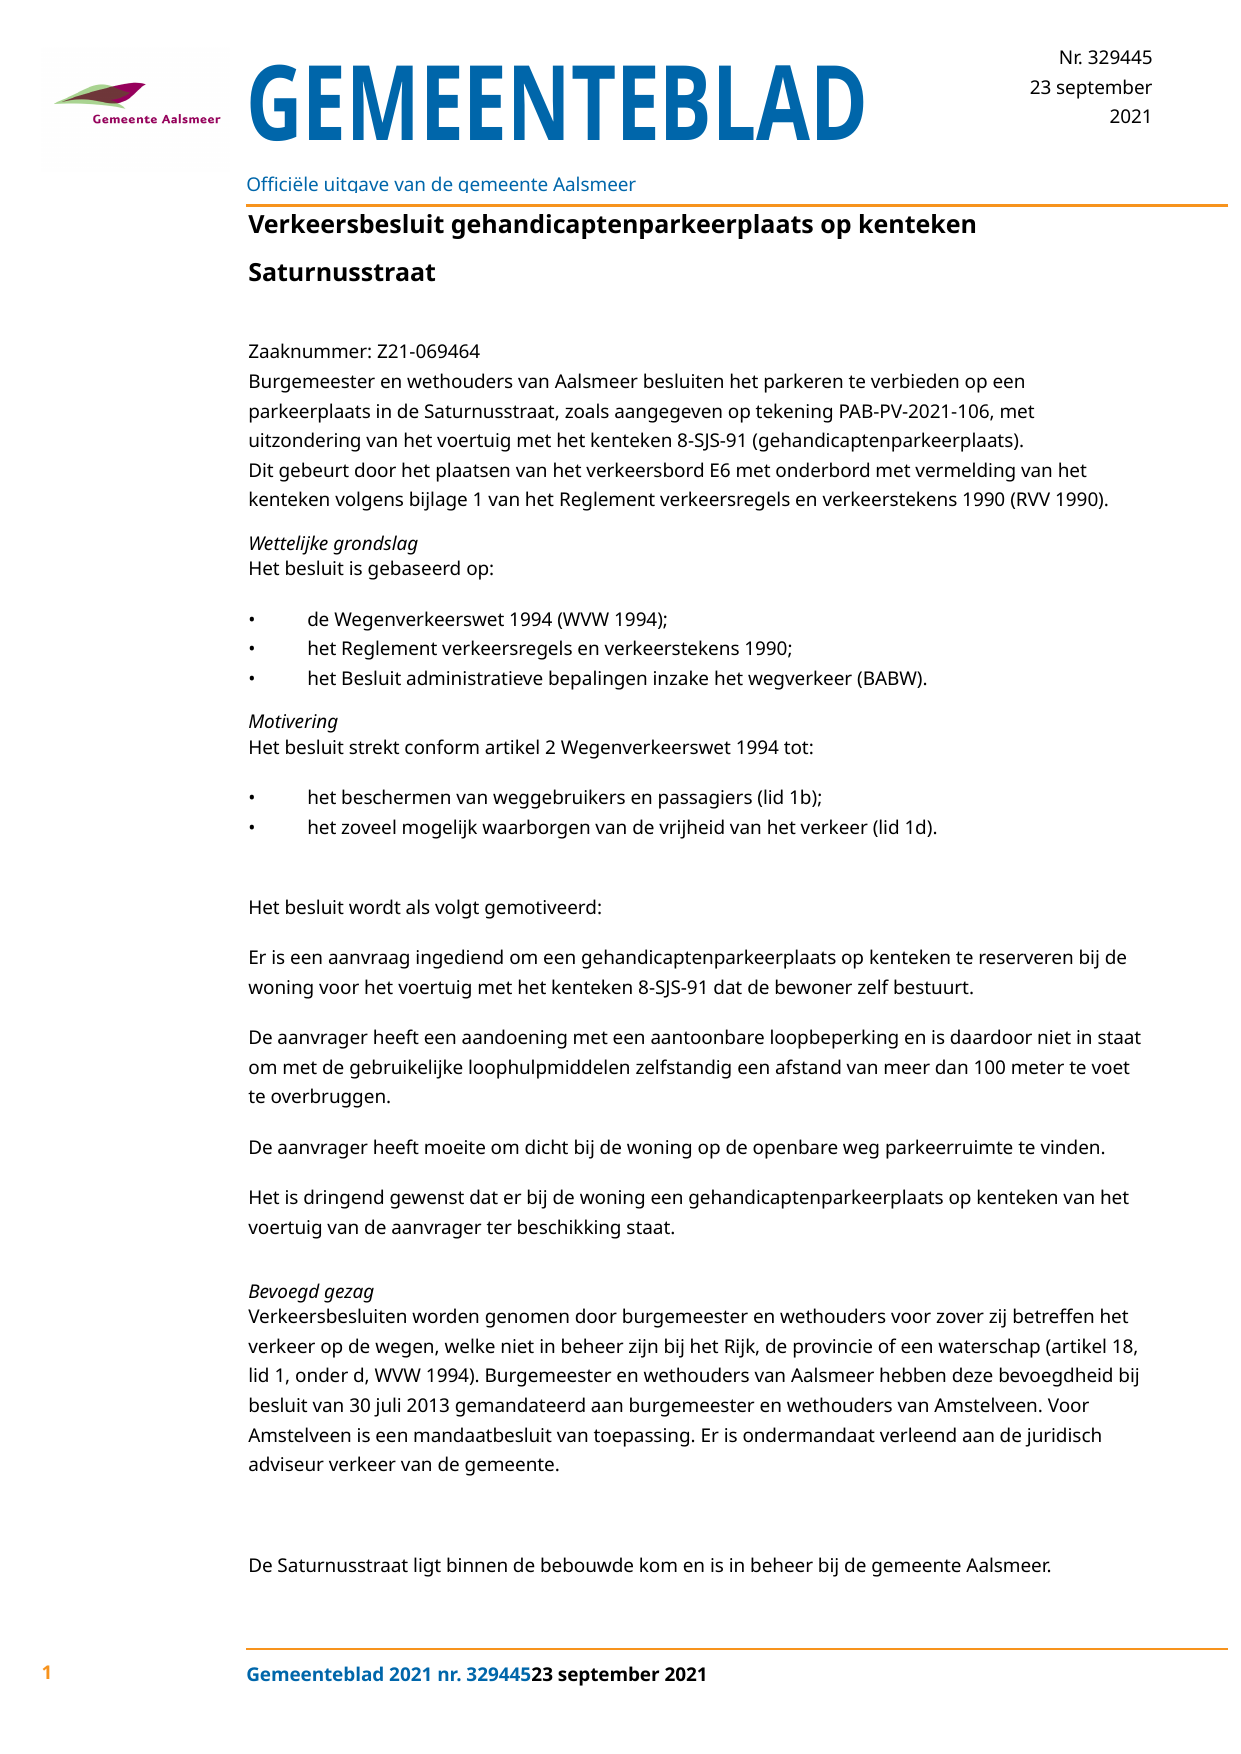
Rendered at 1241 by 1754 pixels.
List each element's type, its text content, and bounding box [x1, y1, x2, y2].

text Er is een aanvraag ingediend om een gehandicaptenparkeerplaats op kenteken te reserveren bij de woning voor het voertuig met het kenteken 8-SJS-91 dat de bewoner zelf bestuurt. [248, 944, 1152, 999]
text Het besluit strekt conform artikel 2 Wegenverkeerswet 1994 tot: [248, 734, 1152, 759]
text Het besluit wordt als volgt gemotiveerd: [248, 894, 1152, 919]
list het zoveel mogelijk waarborgen van de vrijheid van het verkeer (lid 1d). [248, 814, 1152, 839]
text De Saturnusstraat ligt binnen de bebouwde kom en is in beheer bij de gemeente Aalsmeer. [248, 1552, 1152, 1578]
list het Reglement verkeersregels en verkeerstekens 1990; [248, 635, 1152, 661]
text Motivering [248, 708, 1152, 734]
list de Wegenverkeerswet 1994 (WVW 1994); [248, 606, 1152, 632]
list het beschermen van weggebruikers en passagiers (lid 1b); [248, 784, 1152, 810]
text Het besluit is gebaseerd op: [248, 555, 1152, 581]
text Burgemeester en wethouders van Aalsmeer besluiten het parkeren te verbieden op een parkeerplaats in de Saturnusstraat, zoals aangegeven op tekening PAB-PV-2021-106, met uitzondering van het voertuig met het kenteken 8-SJS-91 (gehandicaptenparkeerplaats). [248, 368, 1152, 453]
text De aanvrager heeft moeite om dicht bij de woning op de openbare weg parkeerruimte te vinden. [248, 1134, 1152, 1159]
picture [41, 47, 231, 172]
text Bevoegd gezag [248, 1278, 1152, 1303]
text Zaaknummer: Z21-069464 [248, 339, 1152, 364]
list het Besluit administratieve bepalingen inzake het wegverkeer (BABW). [248, 665, 1152, 691]
text Dit gebeurt door het plaatsen van het verkeersbord E6 met onderbord met vermelding van het kenteken volgens bijlage 1 van het Reglement verkeersregels en verkeerstekens 1990 (RVV 1990). [248, 457, 1152, 512]
text De aanvrager heeft een aandoening met een aantoonbare loopbeperking en is daardoor niet in staat om met de gebruikelijke loophulpmiddelen zelfstandig een afstand van meer dan 100 meter te voet te overbruggen. [248, 1024, 1152, 1109]
text Verkeersbesluit gehandicaptenparkeerplaats op kenteken Saturnusstraat [248, 207, 1152, 288]
text Verkeersbesluiten worden genomen door burgemeester en wethouders voor zover zij betreffen het verkeer op de wegen, welke niet in beheer zijn bij het Rijk, de provincie of een waterschap (artikel 18, lid 1, onder d, WVW 1994). Burgemeester en wethouders van Aalsmeer hebben deze bevoegdheid bij besluit van 30 juli 2013 gemandateerd aan burgemeester en wethouders van Amstelveen. Voor Amstelveen is een mandaatbesluit van toepassing. Er is ondermandaat verleend aan de juridisch adviseur verkeer van de gemeente. [248, 1303, 1152, 1477]
text Het is dringend gewenst dat er bij de woning een gehandicaptenparkeerplaats op kenteken van het voertuig van de aanvrager ter beschikking staat. [248, 1184, 1152, 1239]
text Wettelijke grondslag [248, 530, 1152, 555]
